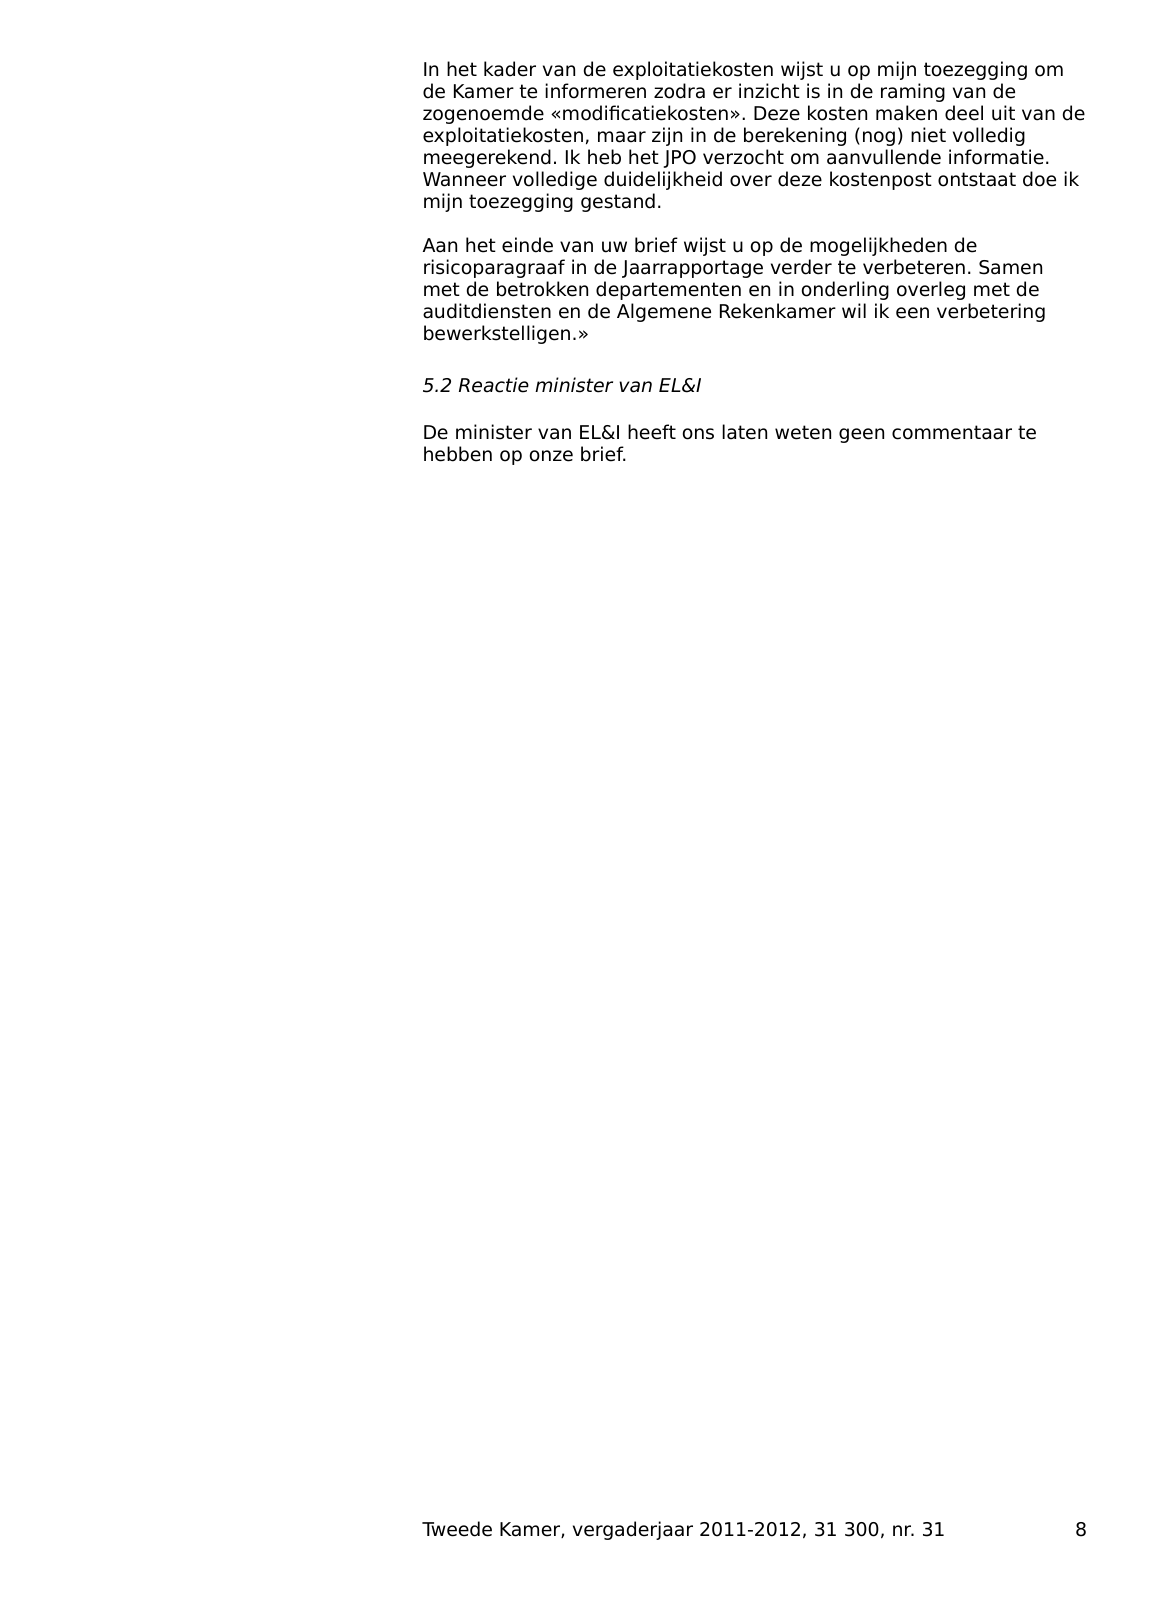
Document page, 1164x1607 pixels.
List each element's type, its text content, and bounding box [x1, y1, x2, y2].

text In het kader van de exploitatiekosten wijst u op mijn toezegging om de Kamer te informeren zodra er inzicht is in de raming van de zogenoemde «modificatiekosten». Deze kosten maken deel uit van de exploitatiekosten, maar zijn in de berekening (nog) niet volledig meegerekend. Ik heb het JPO verzocht om aanvullende informatie. Wanneer volledige duidelijkheid over deze kostenpost ontstaat doe ik mijn toezegging gestand. [422, 59, 1087, 213]
text Aan het einde van uw brief wijst u op de mogelijkheden de risicoparagraaf in de Jaarrapportage verder te verbeteren. Samen met de betrokken departementen en in onderling overleg met de auditdiensten en de Algemene Rekenkamer wil ik een verbetering bewerkstelligen.» [422, 235, 1087, 345]
text De minister van EL&I heeft ons laten weten geen commentaar te hebben op onze brief. [422, 422, 1087, 466]
subtitle 5.2 Reactie minister van EL&I [422, 375, 1087, 397]
